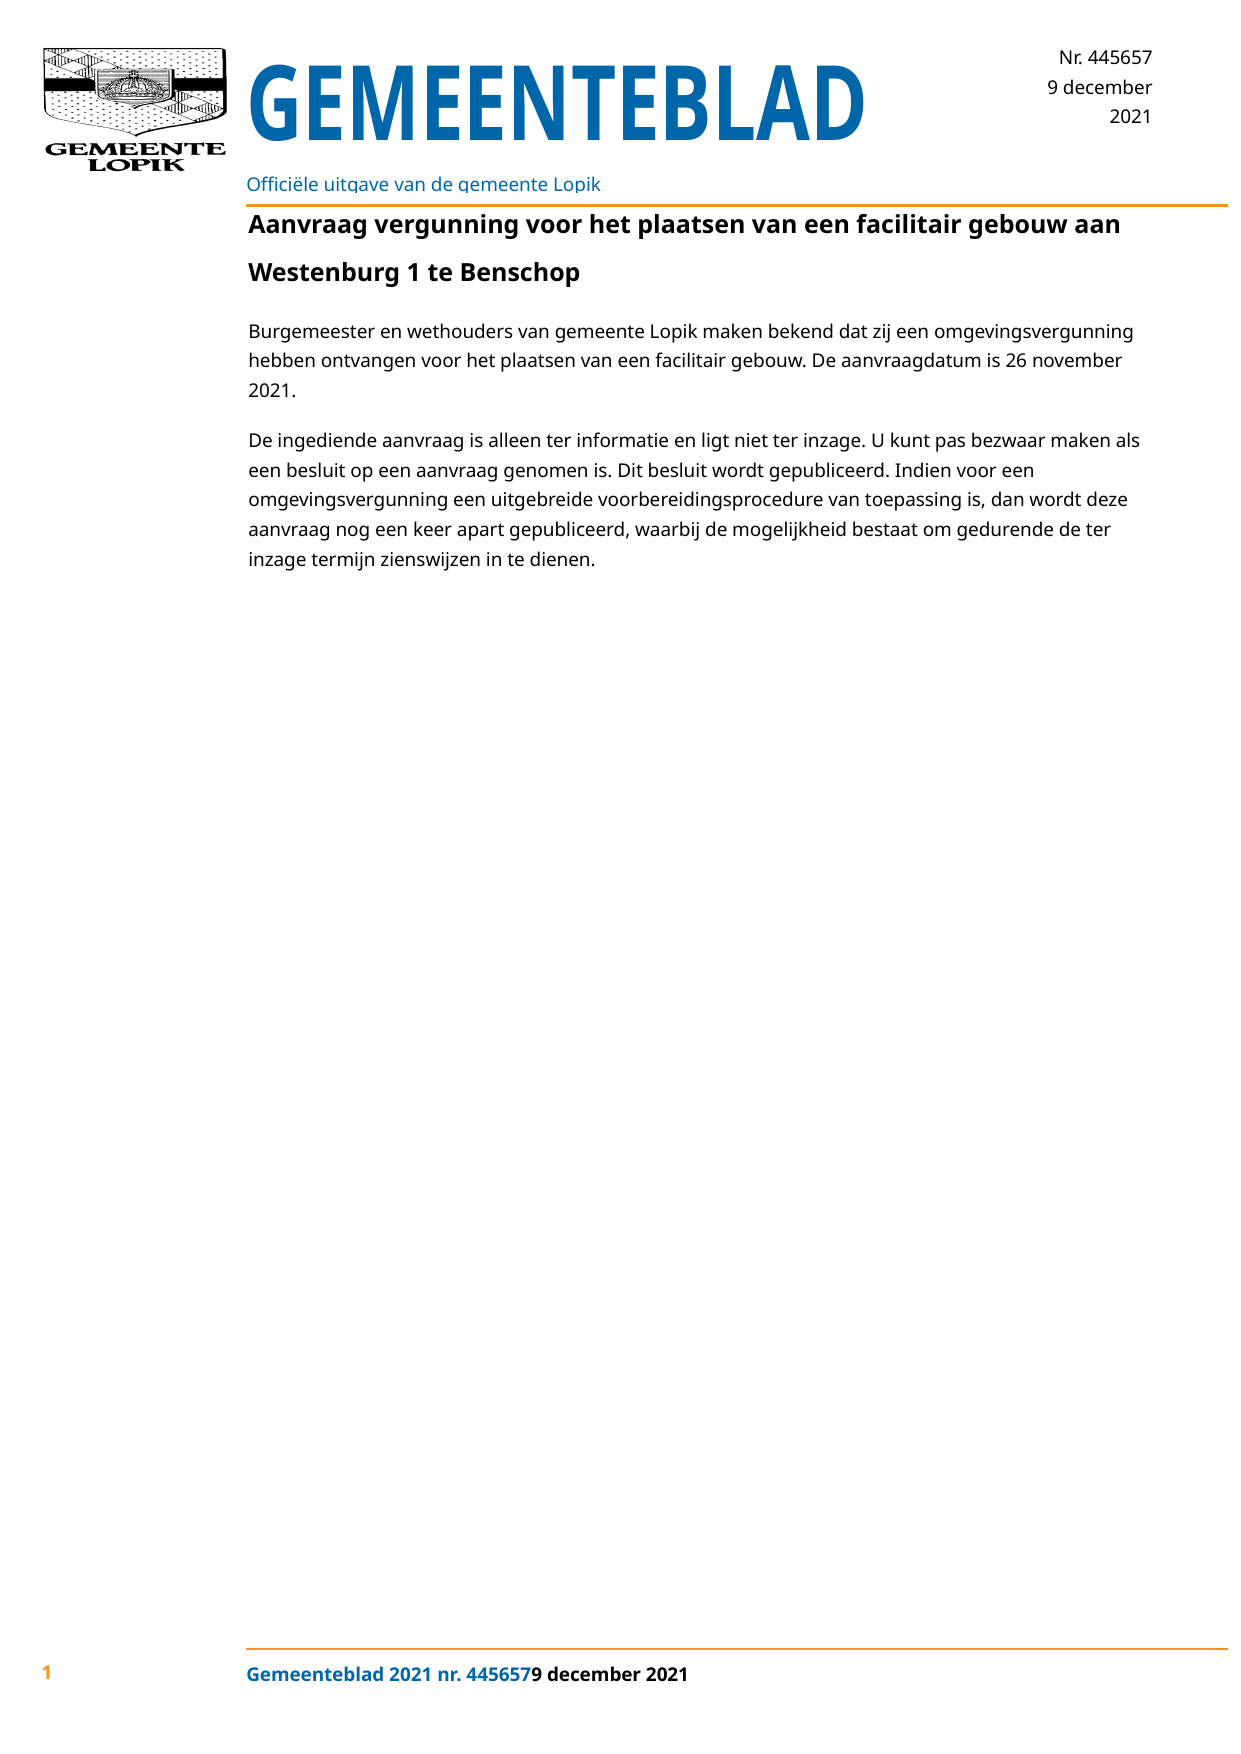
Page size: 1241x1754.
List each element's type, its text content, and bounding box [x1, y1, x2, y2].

text Aanvraag vergunning voor het plaatsen van een facilitair gebouw aan Westenburg 1 te Benschop [248, 207, 1152, 288]
text De ingediende aanvraag is alleen ter informatie en ligt niet ter inzage. U kunt pas bezwaar maken als een besluit op een aanvraag genomen is. Dit besluit wordt gepubliceerd. Indien voor een omgevingsvergunning een uitgebreide voorbereidingsprocedure van toepassing is, dan wordt deze aanvraag nog een keer apart gepubliceerd, waarbij de mogelijkheid bestaat om gedurende de ter inzage termijn zienswijzen in te dienen. [248, 427, 1152, 572]
picture [41, 47, 231, 172]
text Burgemeester en wethouders van gemeente Lopik maken bekend dat zij een omgevingsvergunning hebben ontvangen voor het plaatsen van een facilitair gebouw. De aanvraagdatum is 26 november 2021. [248, 318, 1152, 403]
